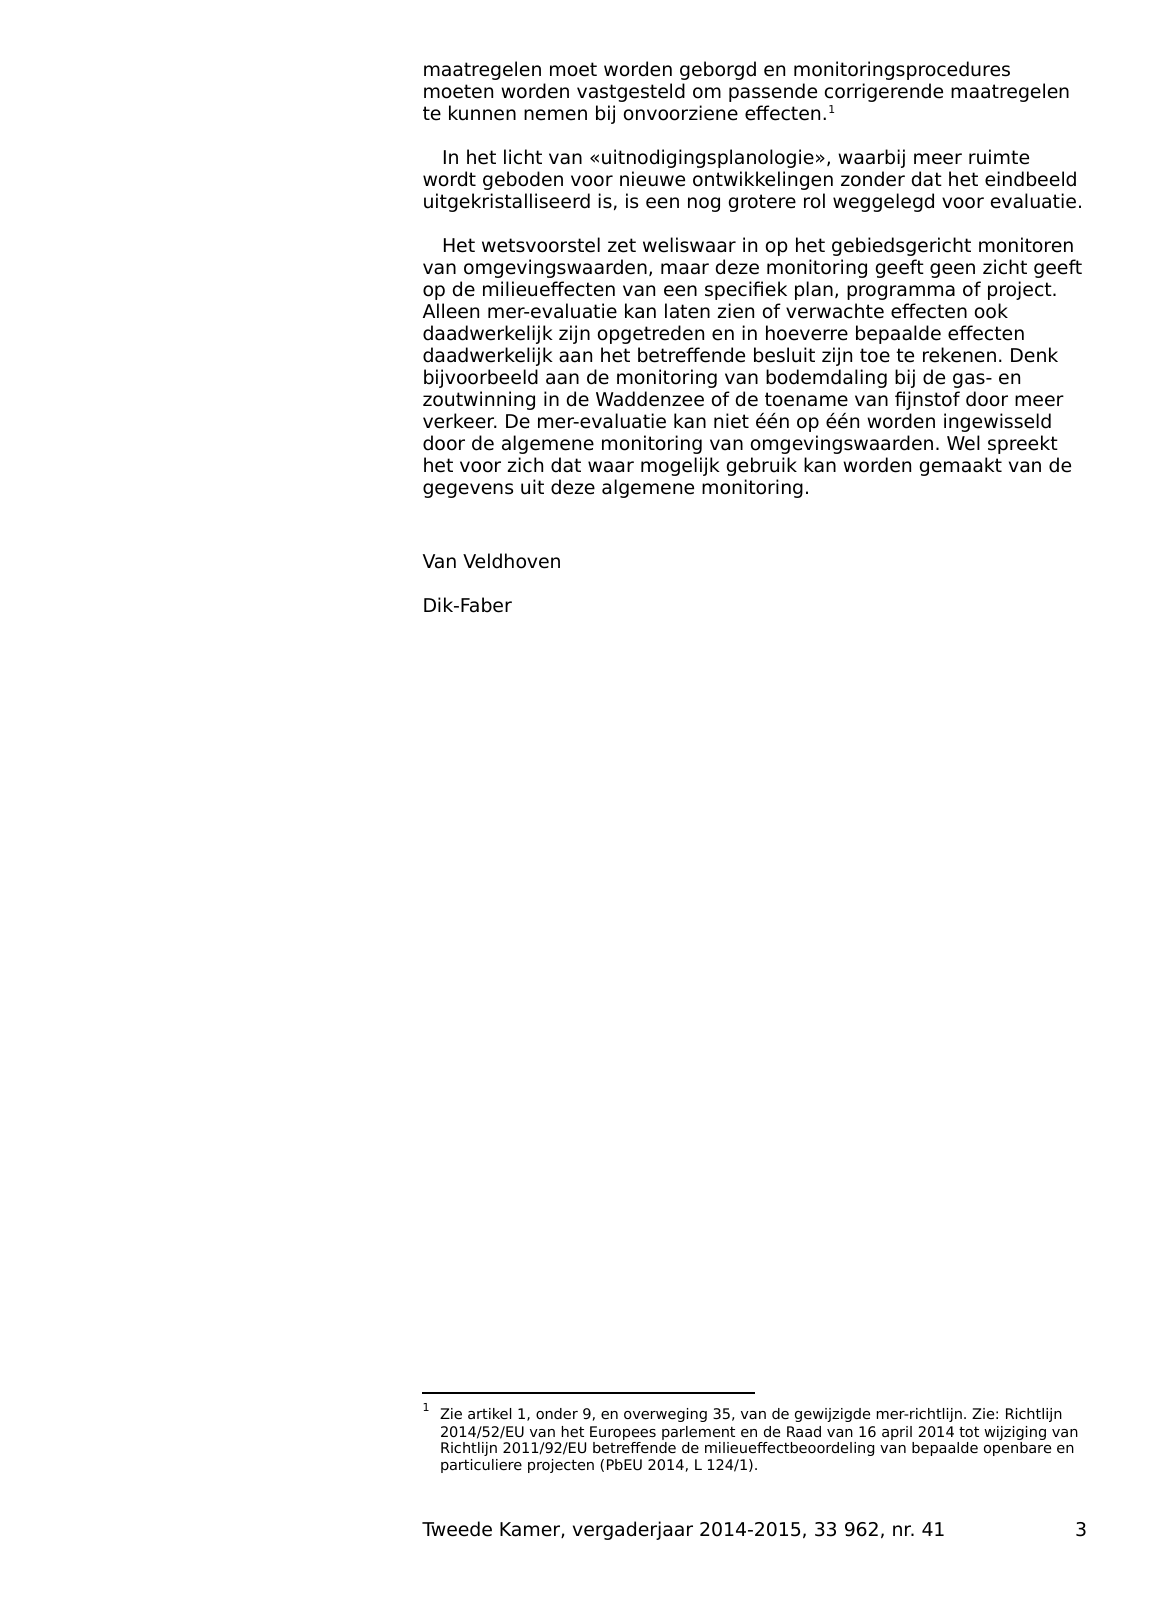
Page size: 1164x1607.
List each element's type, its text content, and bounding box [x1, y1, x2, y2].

text maatregelen moet worden geborgd en monitoringsprocedures moeten worden vastgesteld om passende corrigerende maatregelen te kunnen nemen bij onvoorziene effecten. [422, 59, 1087, 125]
text Het wetsvoorstel zet weliswaar in op het gebiedsgericht monitoren van omgevingswaarden, maar deze monitoring geeft geen zicht geeft op de milieueffecten van een specifiek plan, programma of project. Alleen mer-evaluatie kan laten zien of verwachte effecten ook daadwerkelijk zijn opgetreden en in hoeverre bepaalde effecten daadwerkelijk aan het betreffende besluit zijn toe te rekenen. Denk bijvoorbeeld aan de monitoring van bodemdaling bij de gas- en zoutwinning in de Waddenzee of de toename van fijnstof door meer verkeer. De mer-evaluatie kan niet één op één worden ingewisseld door de algemene monitoring van omgevingswaarden. Wel spreekt het voor zich dat waar mogelijk gebruik kan worden gemaakt van de gegevens uit deze algemene monitoring. [422, 235, 1087, 499]
text In het licht van «uitnodigingsplanologie», waarbij meer ruimte wordt geboden voor nieuwe ontwikkelingen zonder dat het eindbeeld uitgekristalliseerd is, is een nog grotere rol weggelegd voor evaluatie. [422, 147, 1087, 213]
text Zie artikel 1, onder 9, en overweging 35, van de gewijzigde mer-richtlijn. Zie: Richtlijn 2014/52/EU van het Europees parlement en de Raad van 16 april 2014 tot wijziging van Richtlijn 2011/92/EU betreffende de milieueffectbeoordeling van bepaalde openbare en particuliere projecten (PbEU 2014, L 124/1). [422, 1402, 1087, 1474]
text Van Veldhoven Dik-Faber [422, 529, 1087, 617]
